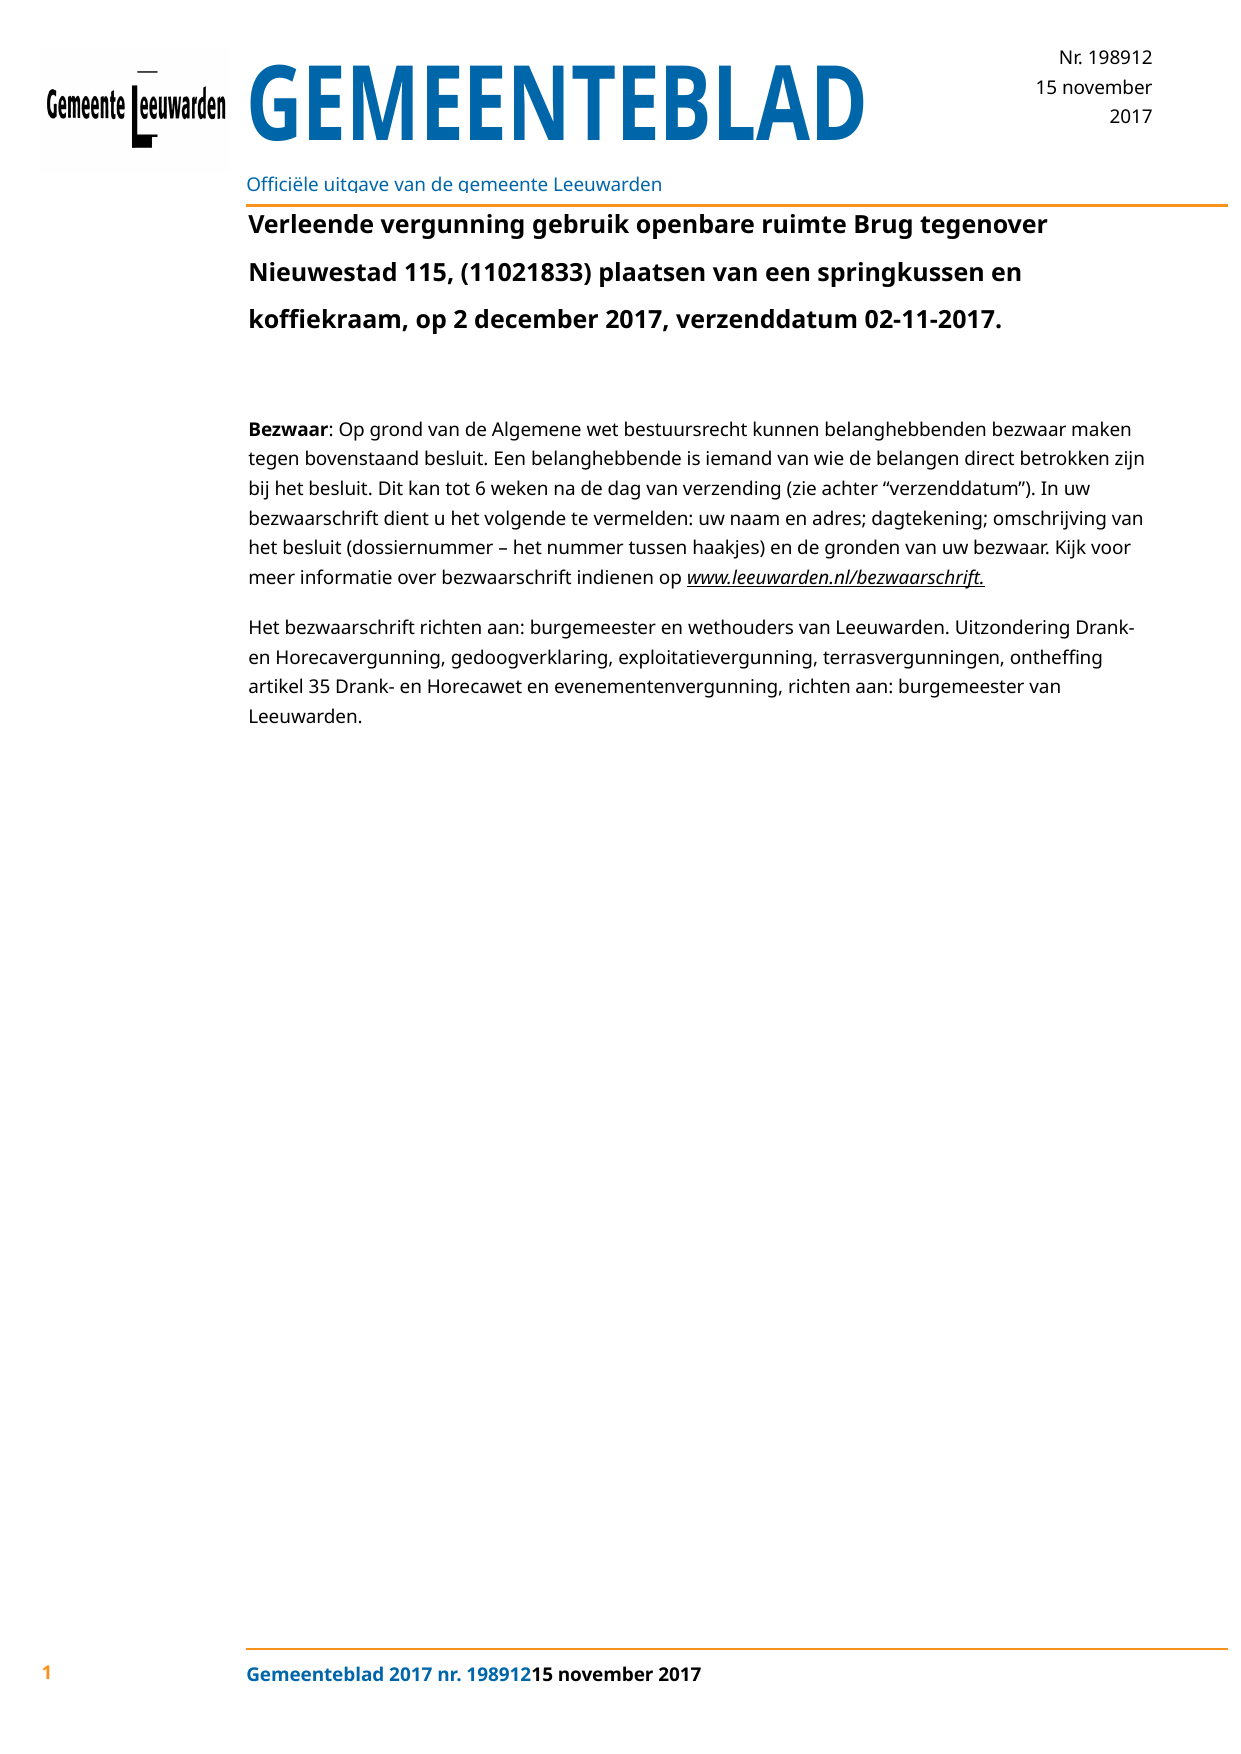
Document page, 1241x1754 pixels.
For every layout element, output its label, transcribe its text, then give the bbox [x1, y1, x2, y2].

text Bezwaar: Op grond van de Algemene wet bestuursrecht kunnen belanghebbenden bezwaar maken tegen bovenstaand besluit. Een belanghebbende is iemand van wie de belangen direct betrokken zijn bij het besluit. Dit kan tot 6 weken na de dag van verzending (zie achter “verzenddatum”). In uw bezwaarschrift dient u het volgende te vermelden: uw naam en adres; dagtekening; omschrijving van het besluit (dossiernummer – het nummer tussen haakjes) en de gronden van uw bezwaar. Kijk voor meer informatie over bezwaarschrift indienen op www.leeuwarden.nl/bezwaarschrift. [248, 416, 1152, 589]
picture [41, 47, 231, 172]
text Het bezwaarschrift richten aan: burgemeester en wethouders van Leeuwarden. Uitzondering Drank- en Horecavergunning, gedoogverklaring, exploitatievergunning, terrasvergunningen, ontheffing artikel 35 Drank- en Horecawet en evenementenvergunning, richten aan: burgemeester van Leeuwarden. [248, 614, 1152, 729]
text Verleende vergunning gebruik openbare ruimte Brug tegenover Nieuwestad 115, (11021833) plaatsen van een springkussen en koffiekraam, op 2 december 2017, verzenddatum 02-11-2017. [248, 207, 1152, 336]
